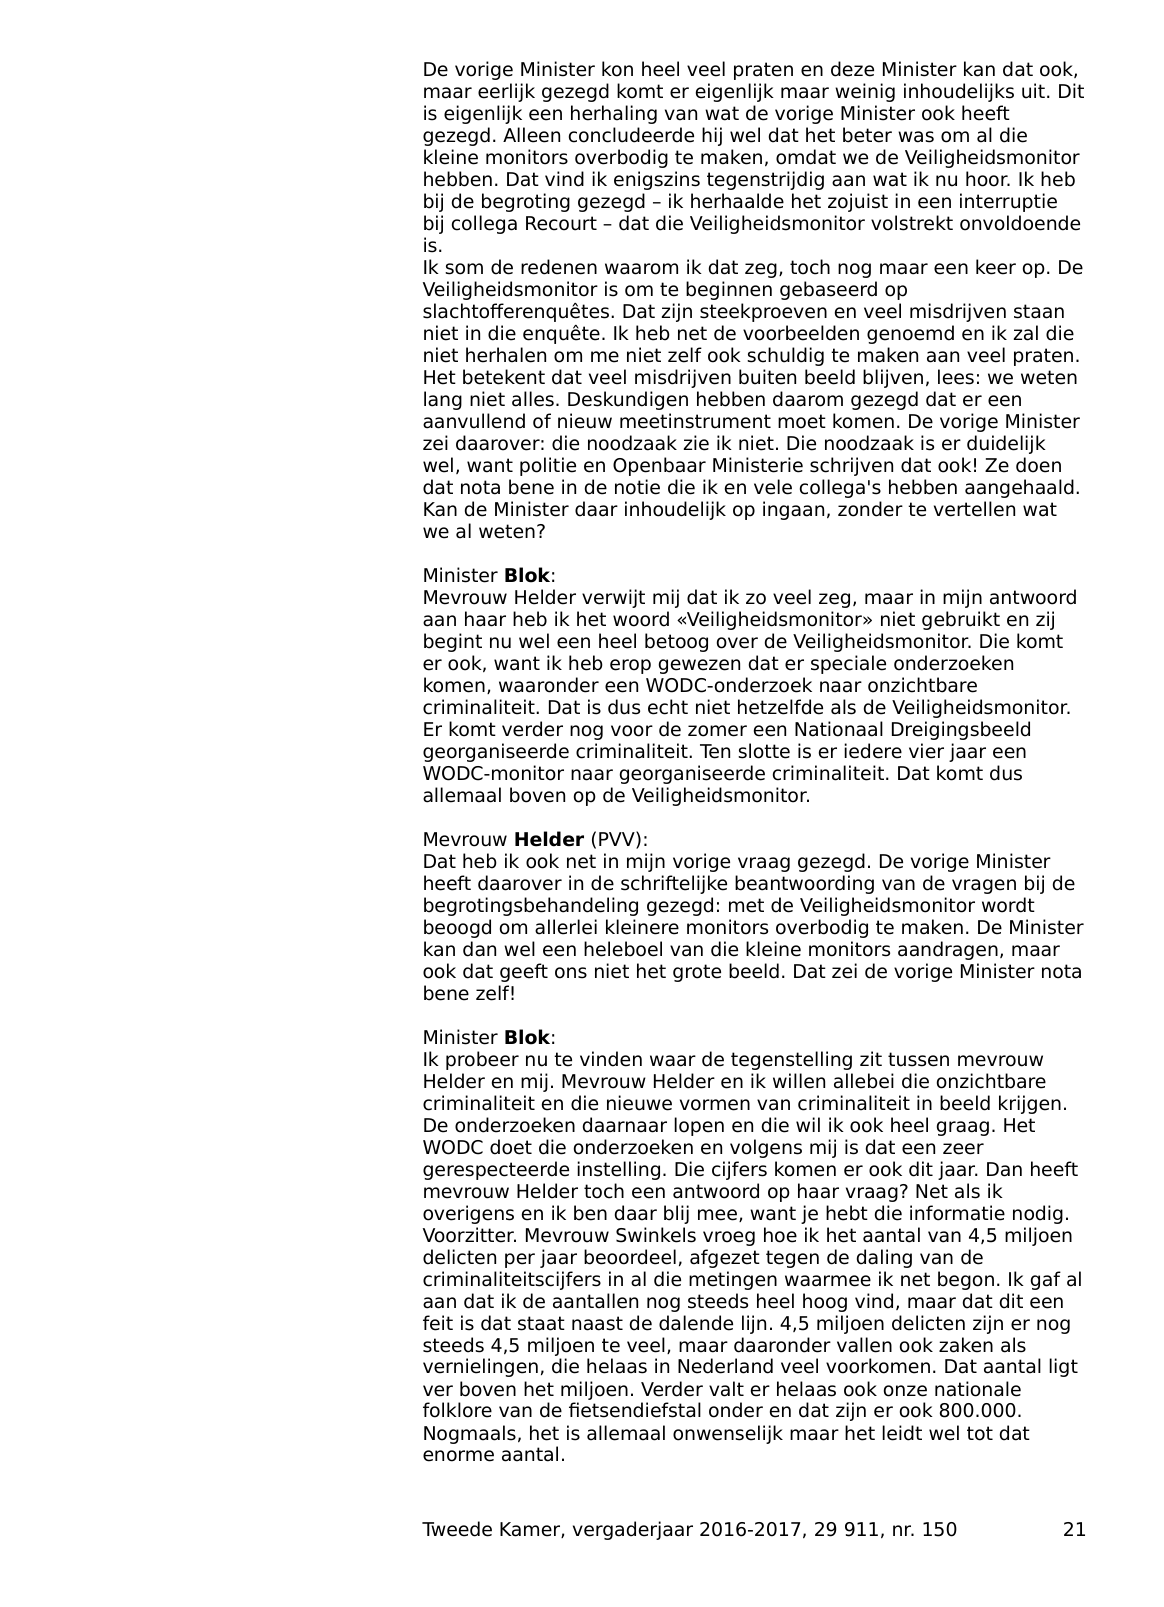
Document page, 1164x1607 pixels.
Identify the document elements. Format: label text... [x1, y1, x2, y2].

text Ik som de redenen waarom ik dat zeg, toch nog maar een keer op. De Veiligheidsmonitor is om te beginnen gebaseerd op slachtofferenquêtes. Dat zijn steekproeven en veel misdrijven staan niet in die enquête. Ik heb net de voorbeelden genoemd en ik zal die niet herhalen om me niet zelf ook schuldig te maken aan veel praten. Het betekent dat veel misdrijven buiten beeld blijven, lees: we weten lang niet alles. Deskundigen hebben daarom gezegd dat er een aanvullend of nieuw meetinstrument moet komen. De vorige Minister zei daarover: die noodzaak zie ik niet. Die noodzaak is er duidelijk wel, want politie en Openbaar Ministerie schrijven dat ook! Ze doen dat nota bene in de notie die ik en vele collega's hebben aangehaald. Kan de Minister daar inhoudelijk op ingaan, zonder te vertellen wat we al weten? [422, 257, 1087, 543]
text Mevrouw Helder (PVV): [422, 829, 1087, 851]
text Dat heb ik ook net in mijn vorige vraag gezegd. De vorige Minister heeft daarover in de schriftelijke beantwoording van de vragen bij de begrotingsbehandeling gezegd: met de Veiligheidsmonitor wordt beoogd om allerlei kleinere monitors overbodig te maken. De Minister kan dan wel een heleboel van die kleine monitors aandragen, maar ook dat geeft ons niet het grote beeld. Dat zei de vorige Minister nota bene zelf! [422, 851, 1087, 1004]
text Minister Blok: [422, 1027, 1087, 1049]
text Voorzitter. Mevrouw Swinkels vroeg hoe ik het aantal van 4,5 miljoen delicten per jaar beoordeel, afgezet tegen de daling van de criminaliteitscijfers in al die metingen waarmee ik net begon. Ik gaf al aan dat ik de aantallen nog steeds heel hoog vind, maar dat dit een feit is dat staat naast de dalende lijn. 4,5 miljoen delicten zijn er nog steeds 4,5 miljoen te veel, maar daaronder vallen ook zaken als vernielingen, die helaas in Nederland veel voorkomen. Dat aantal ligt ver boven het miljoen. Verder valt er helaas ook onze nationale folklore van de fietsendiefstal onder en dat zijn er ook 800.000. Nogmaals, het is allemaal onwenselijk maar het leidt wel tot dat enorme aantal. [422, 1224, 1087, 1466]
text Mevrouw Helder verwijt mij dat ik zo veel zeg, maar in mijn antwoord aan haar heb ik het woord «Veiligheidsmonitor» niet gebruikt en zij begint nu wel een heel betoog over de Veiligheidsmonitor. Die komt er ook, want ik heb erop gewezen dat er speciale onderzoeken komen, waaronder een WODC-onderzoek naar onzichtbare criminaliteit. Dat is dus echt niet hetzelfde als de Veiligheidsmonitor. Er komt verder nog voor de zomer een Nationaal Dreigingsbeeld georganiseerde criminaliteit. Ten slotte is er iedere vier jaar een WODC-monitor naar georganiseerde criminaliteit. Dat komt dus allemaal boven op de Veiligheidsmonitor. [422, 587, 1087, 807]
text Minister Blok: [422, 565, 1087, 587]
text De vorige Minister kon heel veel praten en deze Minister kan dat ook, maar eerlijk gezegd komt er eigenlijk maar weinig inhoudelijks uit. Dit is eigenlijk een herhaling van wat de vorige Minister ook heeft gezegd. Alleen concludeerde hij wel dat het beter was om al die kleine monitors overbodig te maken, omdat we de Veiligheidsmonitor hebben. Dat vind ik enigszins tegenstrijdig aan wat ik nu hoor. Ik heb bij de begroting gezegd – ik herhaalde het zojuist in een interruptie bij collega Recourt – dat die Veiligheidsmonitor volstrekt onvoldoende is. [422, 59, 1087, 257]
text Ik probeer nu te vinden waar de tegenstelling zit tussen mevrouw Helder en mij. Mevrouw Helder en ik willen allebei die onzichtbare criminaliteit en die nieuwe vormen van criminaliteit in beeld krijgen. De onderzoeken daarnaar lopen en die wil ik ook heel graag. Het WODC doet die onderzoeken en volgens mij is dat een zeer gerespecteerde instelling. Die cijfers komen er ook dit jaar. Dan heeft mevrouw Helder toch een antwoord op haar vraag? Net als ik overigens en ik ben daar blij mee, want je hebt die informatie nodig. [422, 1049, 1087, 1224]
